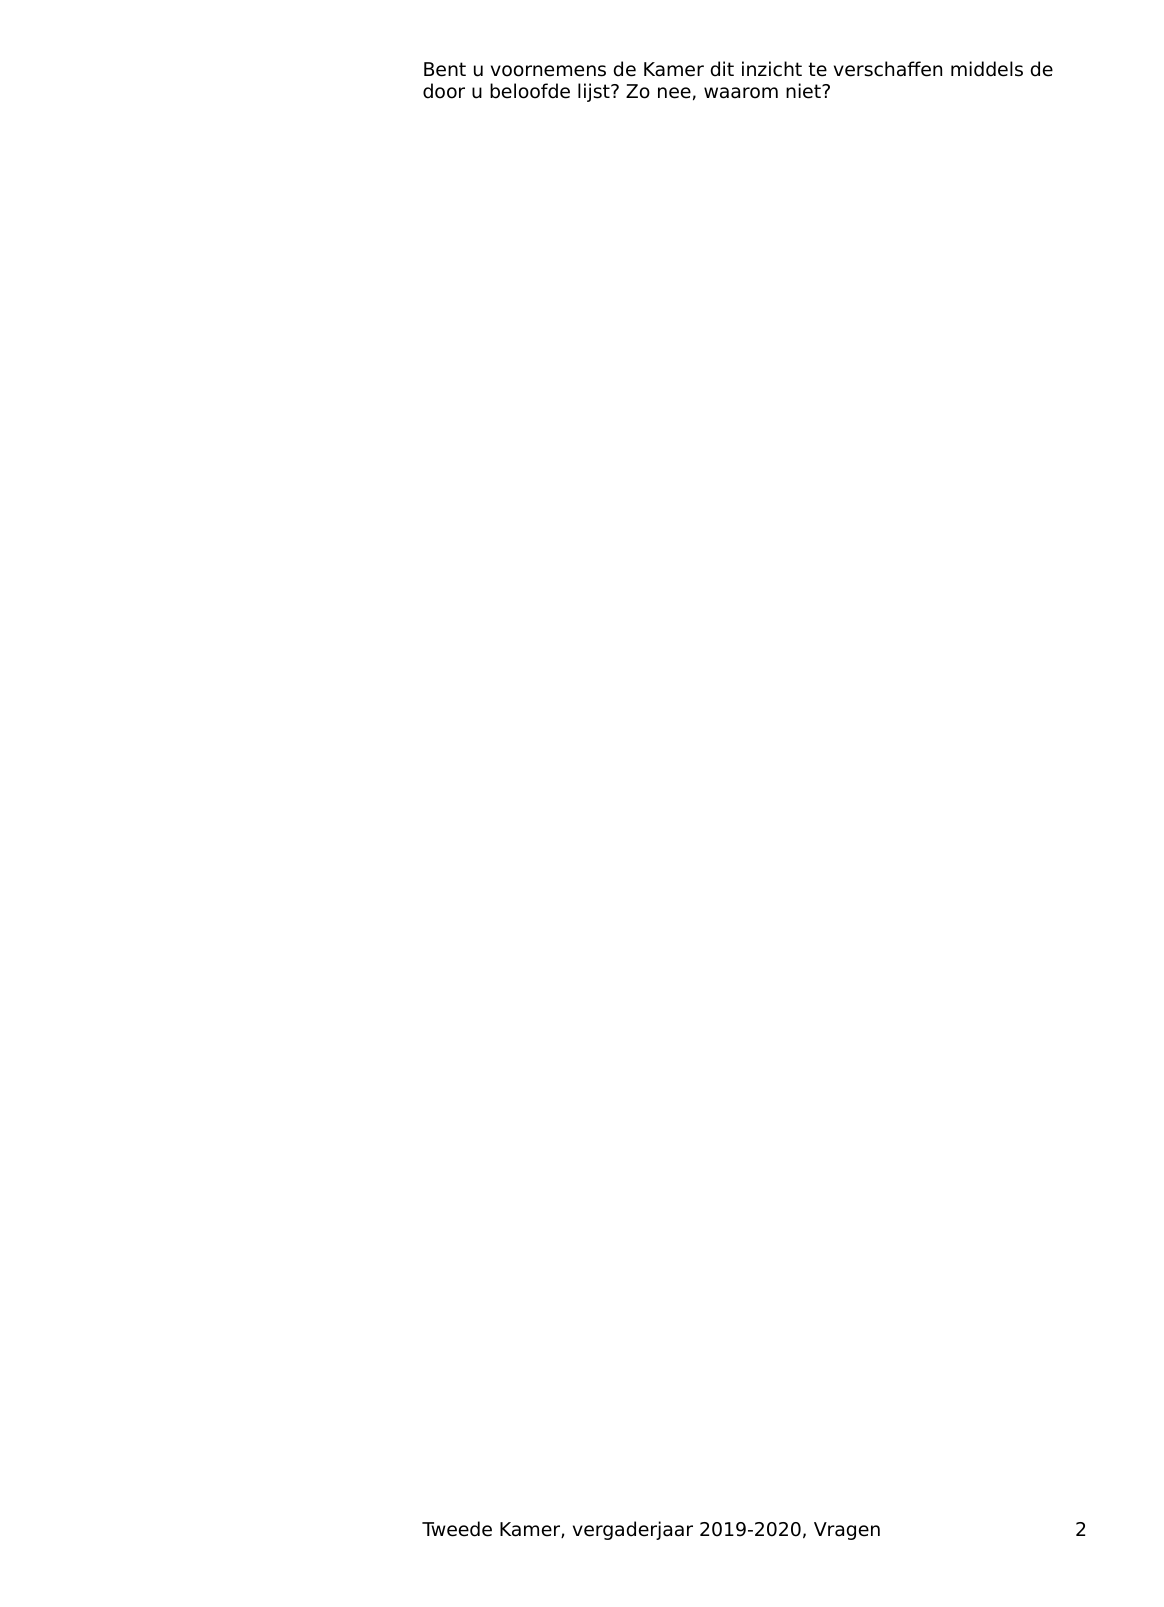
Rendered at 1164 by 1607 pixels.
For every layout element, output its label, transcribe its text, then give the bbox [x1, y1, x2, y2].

text Bent u voornemens de Kamer dit inzicht te verschaffen middels de door u beloofde lijst? Zo nee, waarom niet? [422, 59, 1087, 103]
